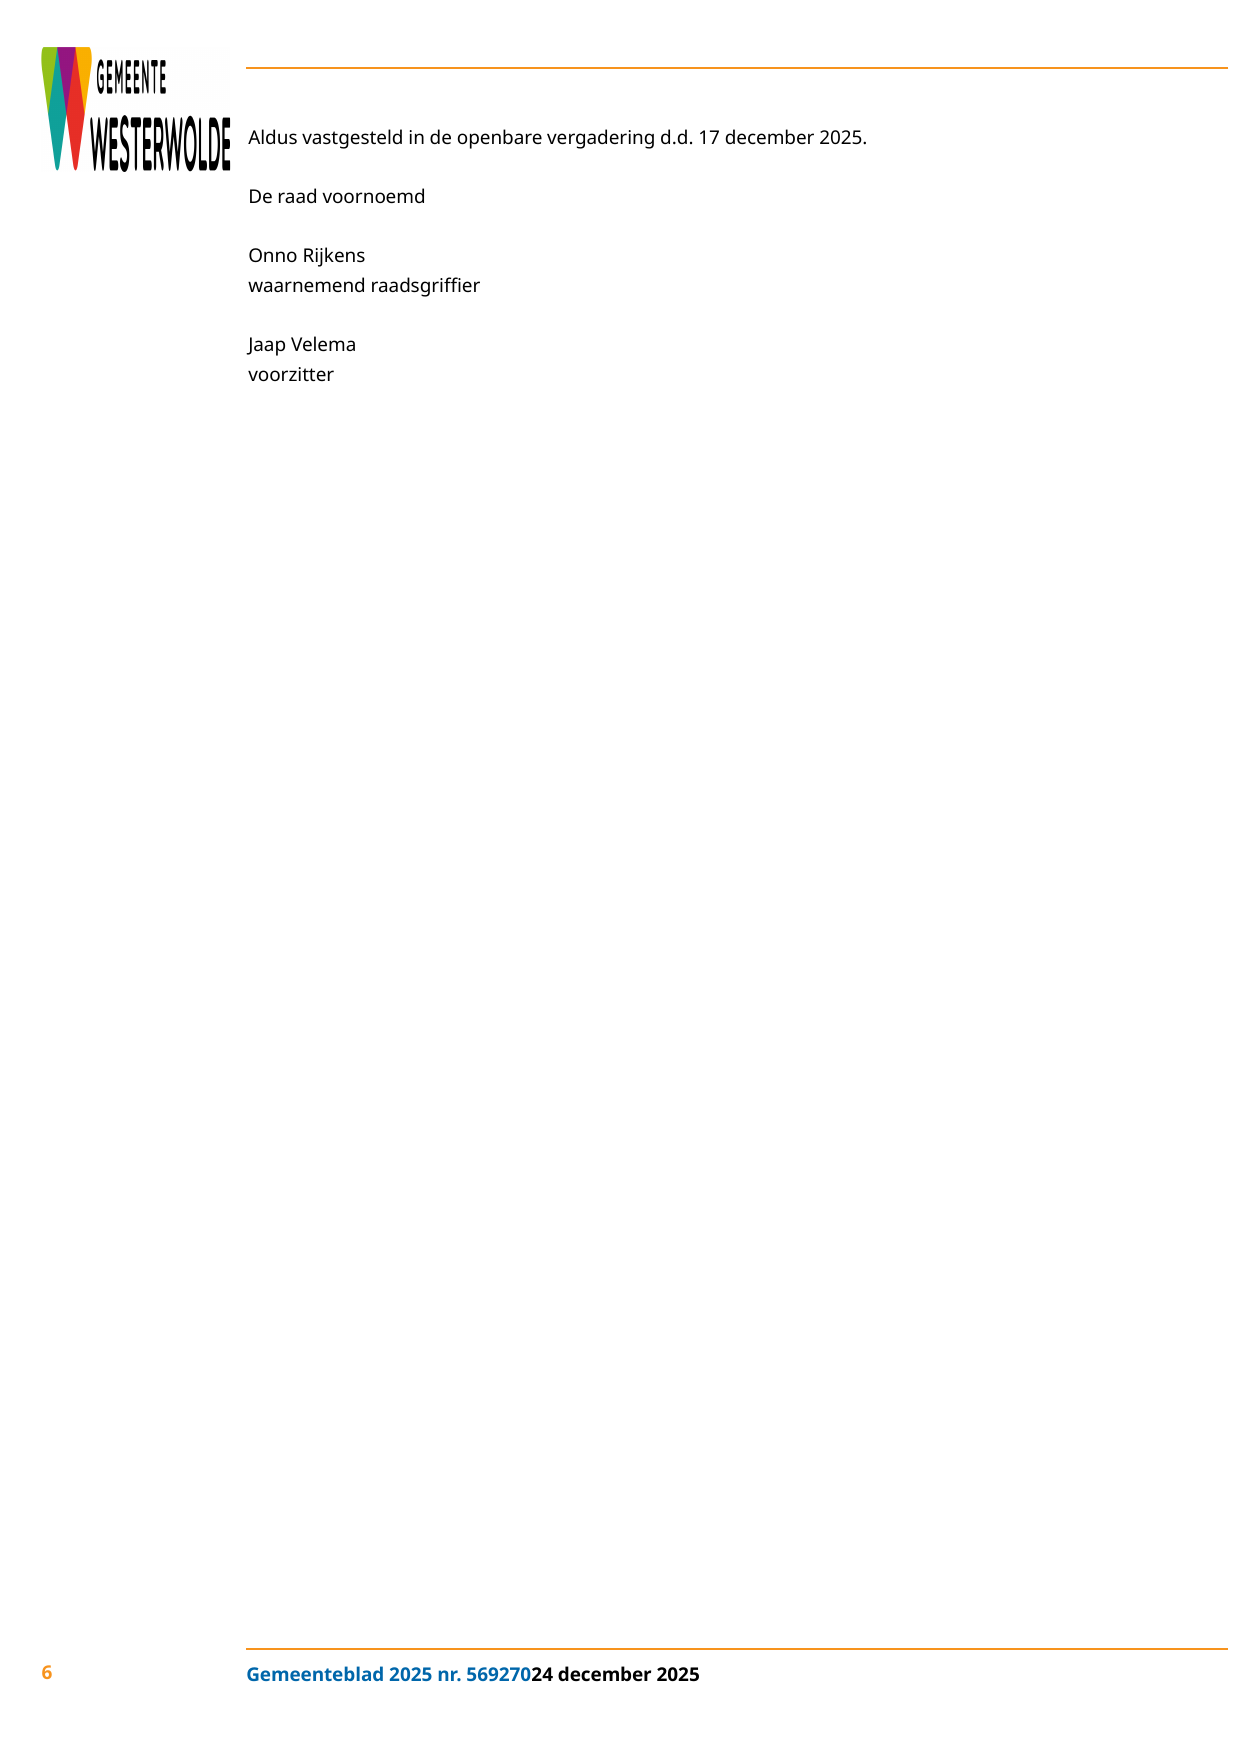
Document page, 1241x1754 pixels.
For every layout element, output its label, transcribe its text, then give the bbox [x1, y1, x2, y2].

text voorzitter [248, 361, 1152, 387]
text Onno Rijkens [248, 243, 1152, 268]
text waarnemend raadsgriffier [248, 272, 1152, 298]
text De raad voornoemd [248, 183, 1152, 209]
text Jaap Velema [248, 331, 1152, 357]
picture [41, 47, 231, 172]
text Aldus vastgesteld in de openbare vergadering d.d. 17 december 2025. [248, 124, 1152, 150]
